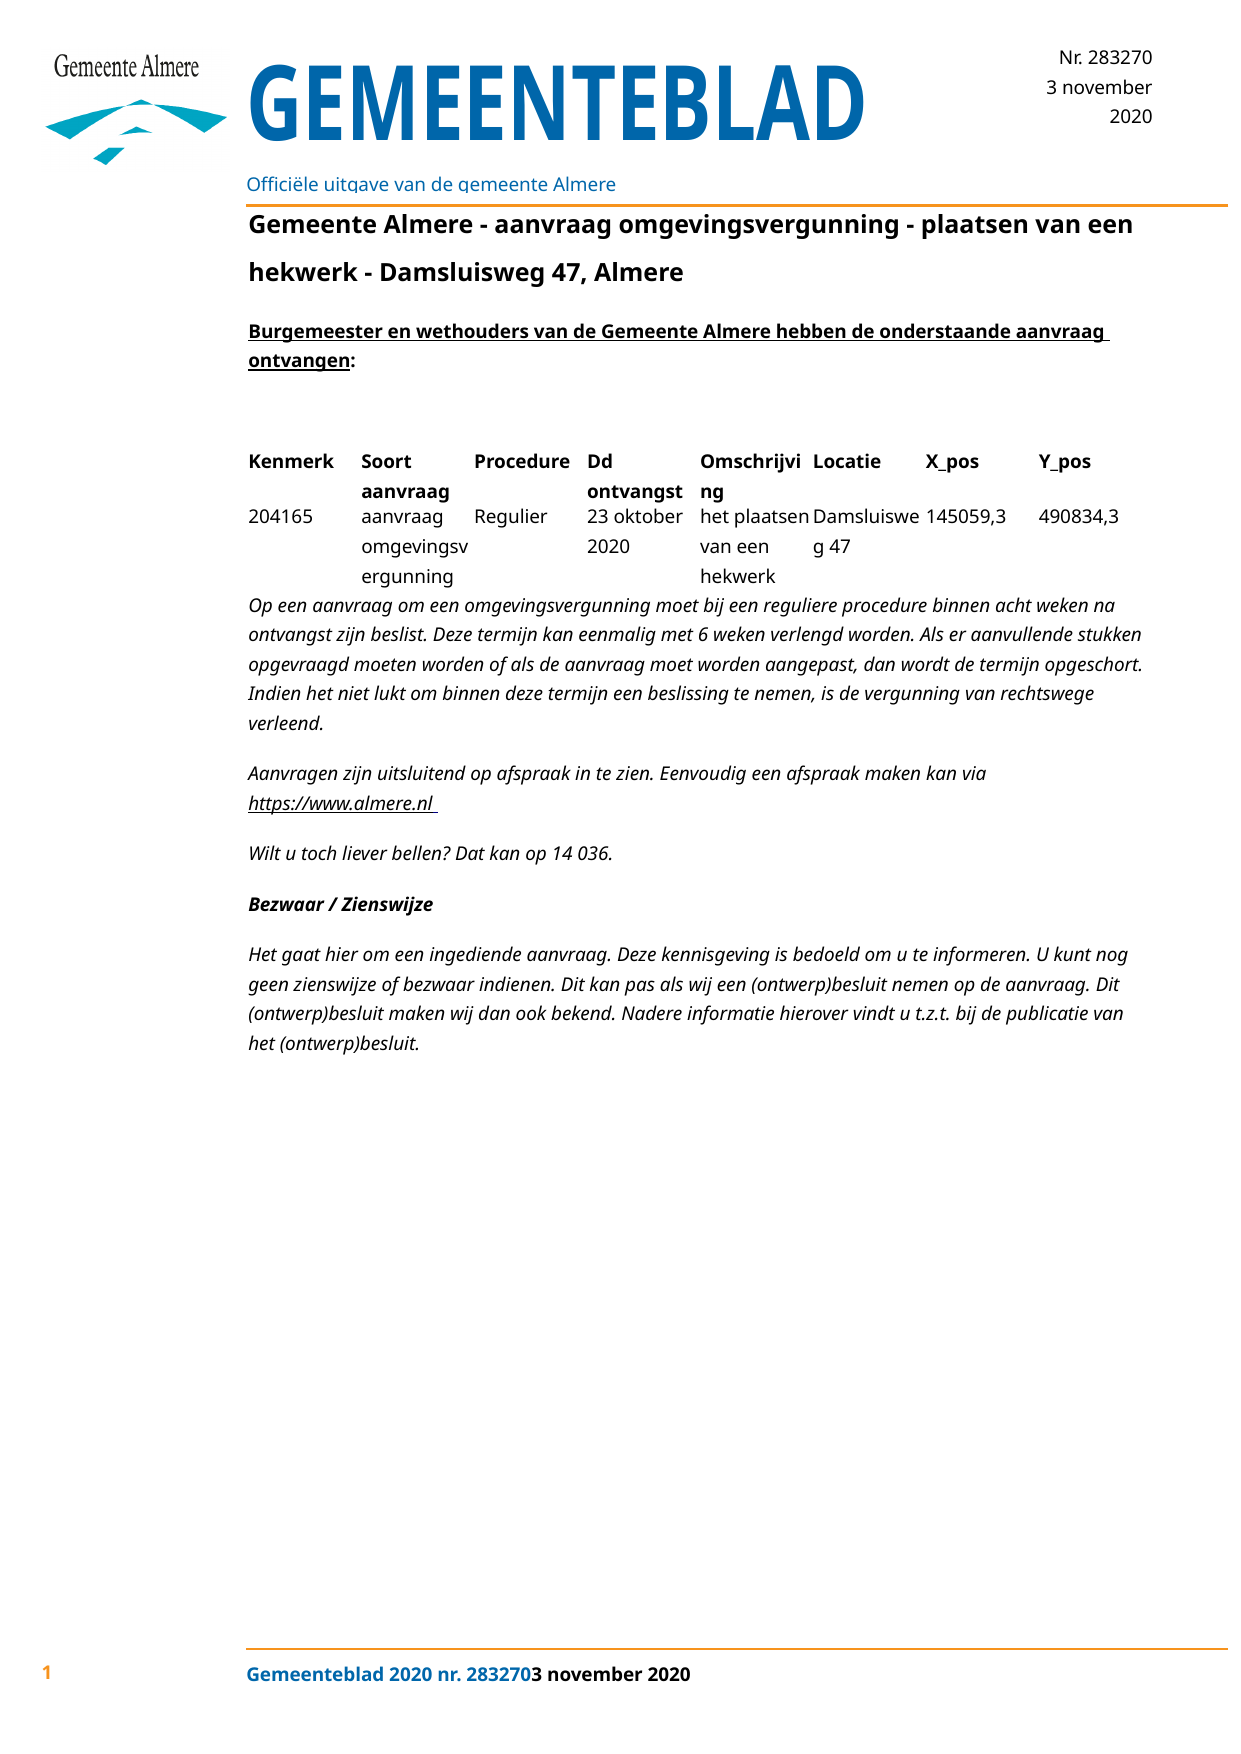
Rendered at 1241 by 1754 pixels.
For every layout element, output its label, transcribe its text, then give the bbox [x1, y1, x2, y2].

table_header Y_pos [1039, 449, 1152, 504]
table_header Omschrijving [700, 449, 813, 504]
text Wilt u toch liever bellen? Dat kan op 14 036. [248, 841, 1152, 866]
table_header X_pos [926, 449, 1038, 504]
table_cell 204165 [248, 504, 361, 589]
table_cell 23 oktober 2020 [587, 504, 700, 589]
table_cell Regulier [474, 504, 587, 589]
text Burgemeester en wethouders van de Gemeente Almere hebben de onderstaande aanvraag ontvangen: [248, 318, 1152, 373]
text Gemeente Almere - aanvraag omgevingsvergunning - plaatsen van een hekwerk - Damsluisweg 47, Almere [248, 207, 1152, 288]
table_cell 145059,3 [926, 504, 1038, 589]
text Aanvragen zijn uitsluitend op afspraak in te zien. Eenvoudig een afspraak maken kan via https://www.almere.nl [248, 761, 1152, 816]
table_header Dd ontvangst [587, 449, 700, 504]
table_header Procedure [474, 449, 587, 504]
table_cell 490834,3 [1039, 504, 1152, 589]
text Bezwaar / Zienswijze [248, 891, 1152, 917]
text Het gaat hier om een ingediende aanvraag. Deze kennisgeving is bedoeld om u te informeren. U kunt nog geen zienswijze of bezwaar indienen. Dit kan pas als wij een (ontwerp)besluit nemen op de aanvraag. Dit (ontwerp)besluit maken wij dan ook bekend. Nadere informatie hierover vindt u t.z.t. bij de publicatie van het (ontwerp)besluit. [248, 941, 1152, 1056]
picture [41, 47, 231, 172]
text Op een aanvraag om een omgevingsvergunning moet bij een reguliere procedure binnen acht weken na ontvangst zijn beslist. Deze termijn kan eenmalig met 6 weken verlengd worden. Als er aanvullende stukken opgevraagd moeten worden of als de aanvraag moet worden aangepast, dan wordt de termijn opgeschort. Indien het niet lukt om binnen deze termijn een beslissing te nemen, is de vergunning van rechtswege verleend. [248, 592, 1152, 736]
table_cell het plaatsen van een hekwerk [700, 504, 813, 589]
table_header Soort aanvraag [361, 449, 474, 504]
table_cell aanvraag omgevingsvergunning [361, 504, 474, 589]
table_header Locatie [813, 449, 926, 504]
table_header Kenmerk [248, 449, 361, 504]
table_cell Damsluisweg 47 [813, 504, 926, 589]
